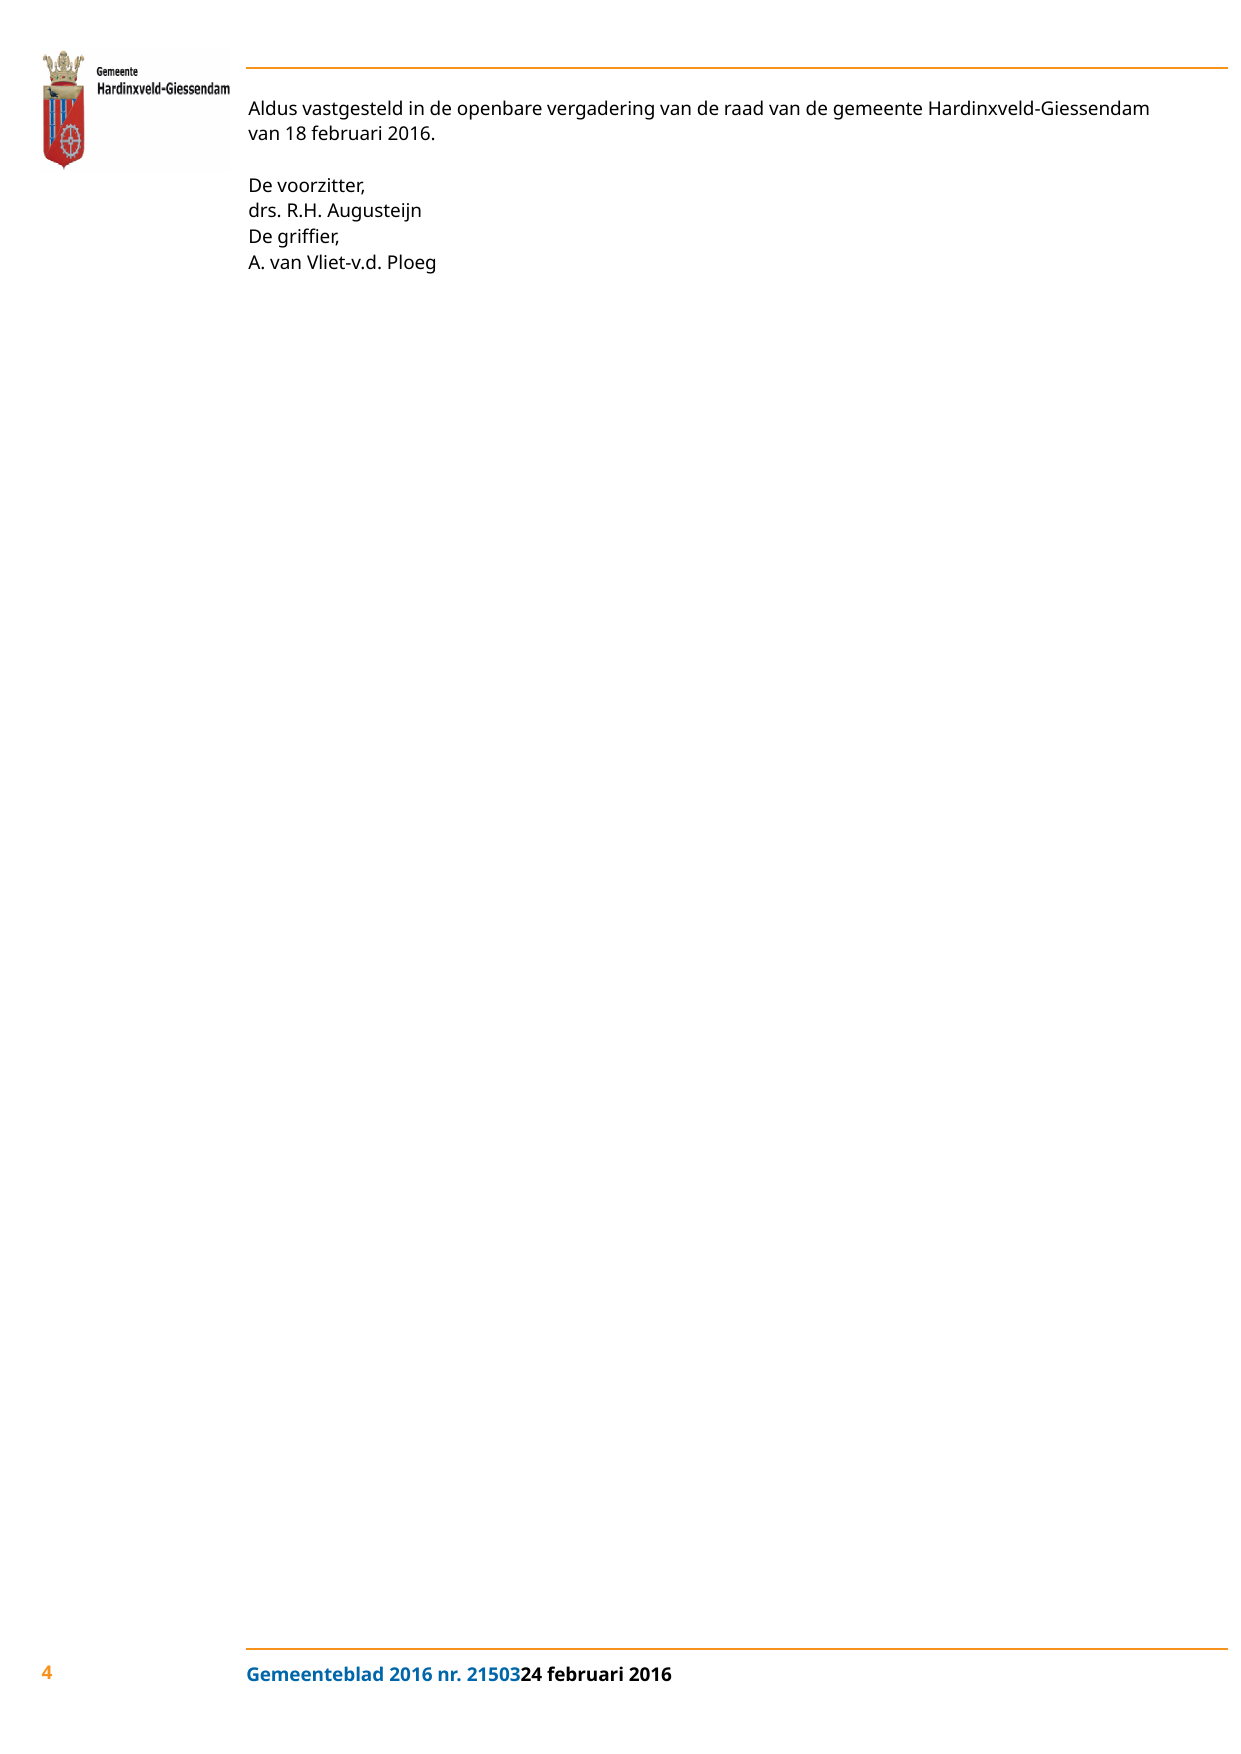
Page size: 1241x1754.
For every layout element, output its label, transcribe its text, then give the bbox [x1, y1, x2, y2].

text De voorzitter, [248, 172, 1152, 198]
text Aldus vastgesteld in de openbare vergadering van de raad van de gemeente Hardinxveld-Giessendam van 18 februari 2016. [248, 95, 1152, 146]
picture [41, 47, 231, 172]
text A. van Vliet-v.d. Ploeg [248, 249, 1152, 275]
text drs. R.H. Augusteijn [248, 198, 1152, 223]
text De griffier, [248, 223, 1152, 249]
